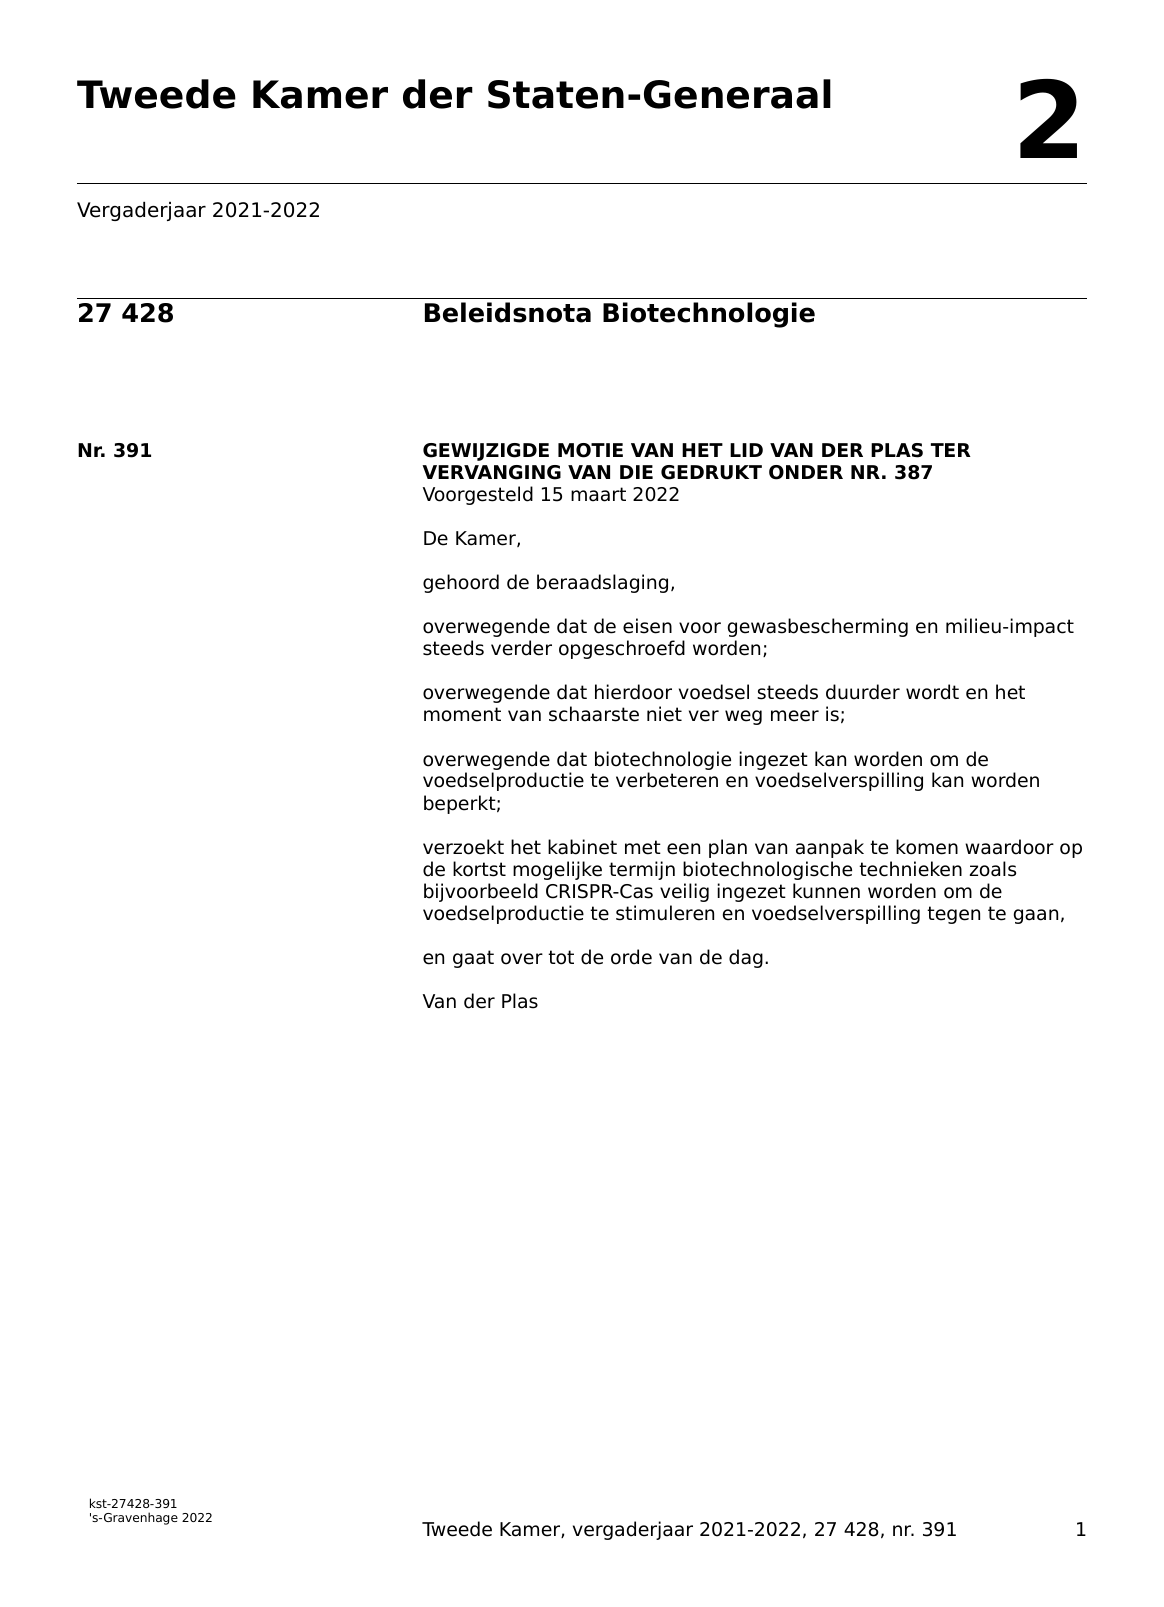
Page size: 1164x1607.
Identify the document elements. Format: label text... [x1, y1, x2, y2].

text overwegende dat de eisen voor gewasbescherming en milieu-impact steeds verder opgeschroefd worden; [422, 616, 1087, 660]
subtitle 27 428 Beleidsnota Biotechnologie [77, 299, 1087, 329]
text kst-27428-391 [88, 1497, 323, 1511]
text 's-Gravenhage 2022 [88, 1511, 323, 1525]
table_header Tweede Kamer der Staten-Generaal [77, 59, 886, 183]
text overwegende dat biotechnologie ingezet kan worden om de voedselproductie te verbeteren en voedselverspilling kan worden beperkt; [422, 748, 1087, 814]
text en gaat over tot de orde van de dag. [422, 947, 1087, 969]
text Van der Plas [422, 991, 1087, 1013]
text verzoekt het kabinet met een plan van aanpak te komen waardoor op de kortst mogelijke termijn biotechnologische technieken zoals bijvoorbeeld CRISPR-Cas veilig ingezet kunnen worden om de voedselproductie te stimuleren en voedselverspilling tegen te gaan, [422, 837, 1087, 924]
table_cell Vergaderjaar 2021-2022 [77, 184, 1087, 298]
text De Kamer, [422, 528, 1087, 550]
text gehoord de beraadslaging, [422, 572, 1087, 594]
subtitle Nr. 391 GEWIJZIGDE MOTIE VAN HET LID VAN DER PLAS TER VERVANGING VAN DIE GEDRUKT ONDER NR. 387 [77, 440, 1087, 484]
table_header 2 [886, 59, 1087, 183]
text overwegende dat hierdoor voedsel steeds duurder wordt en het moment van schaarste niet ver weg meer is; [422, 682, 1087, 726]
text Voorgesteld 15 maart 2022 [422, 484, 1087, 506]
